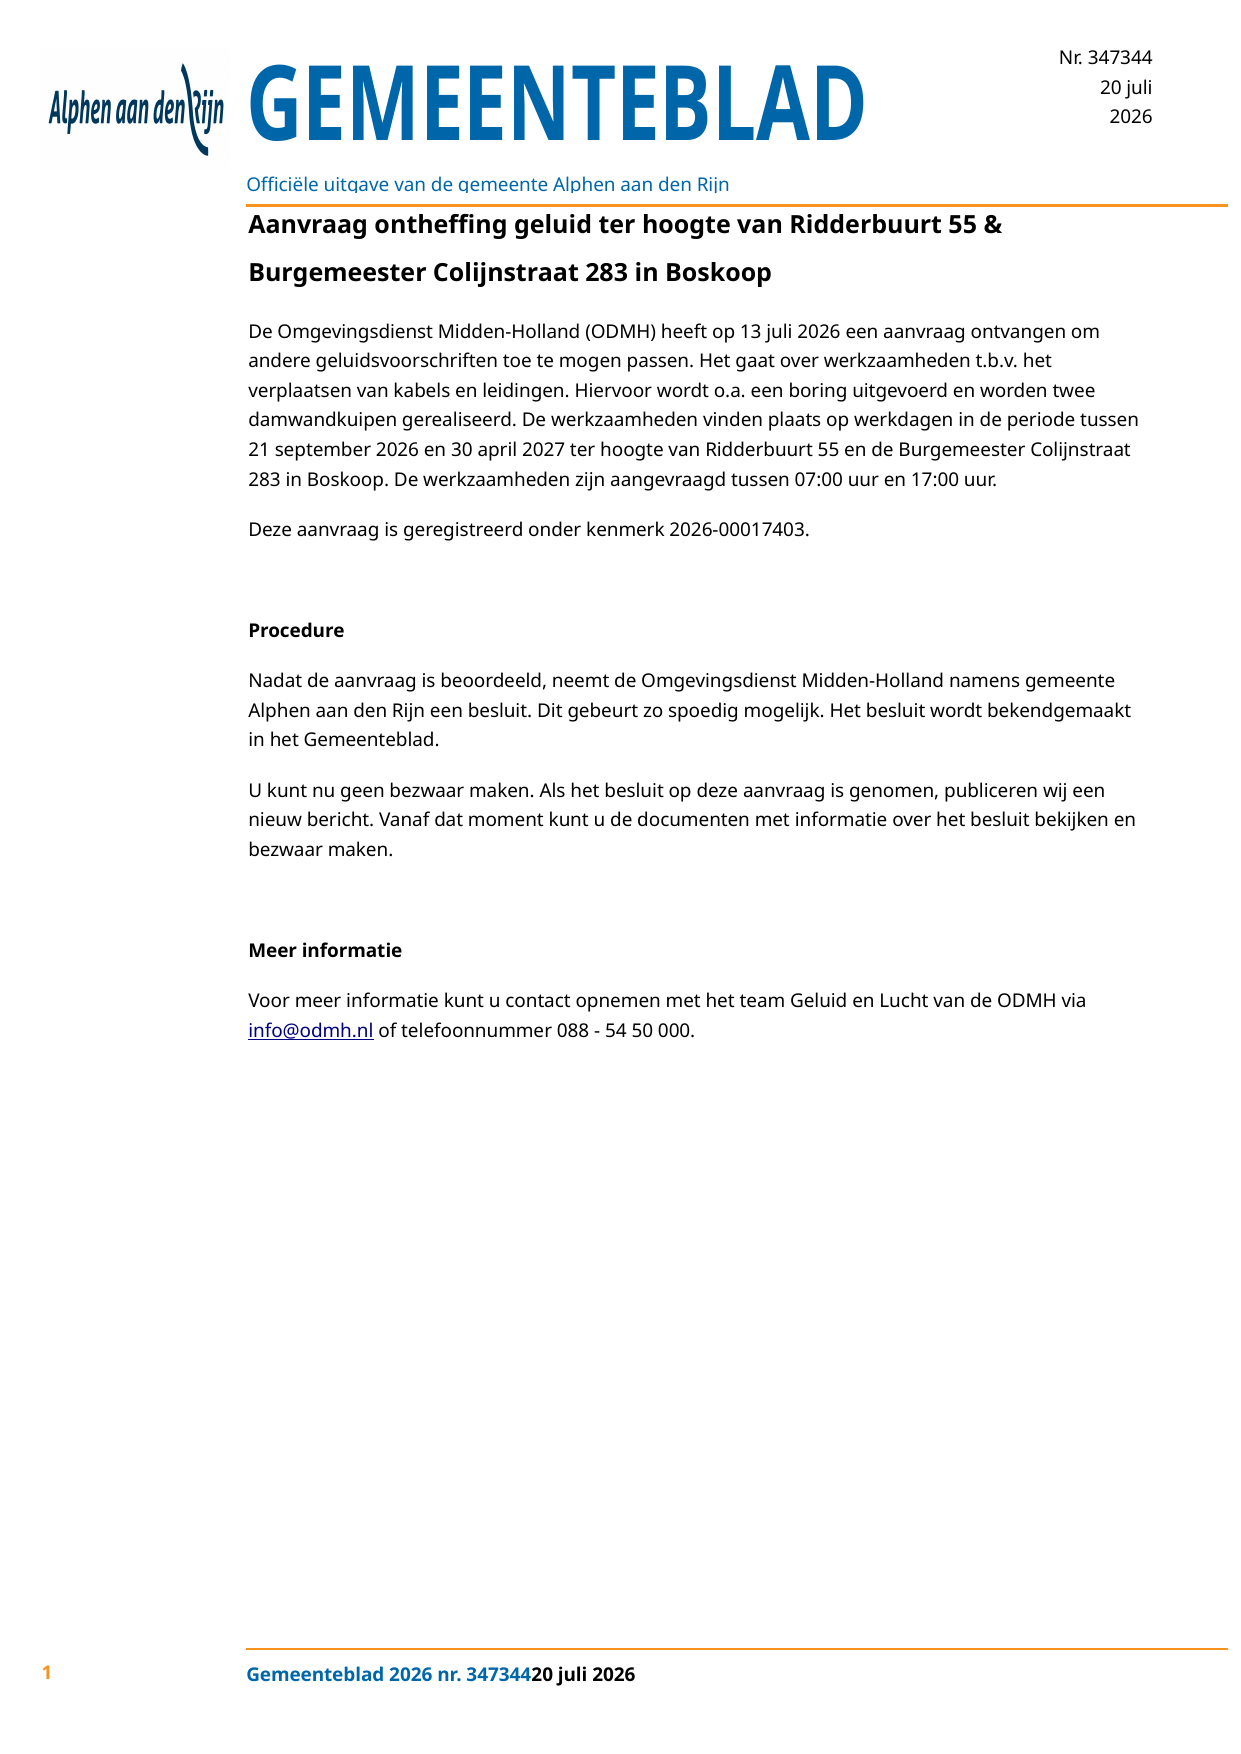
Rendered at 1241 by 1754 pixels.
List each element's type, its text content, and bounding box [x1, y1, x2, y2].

text Nadat de aanvraag is beoordeeld, neemt de Omgevingsdienst Midden-Holland namens gemeente Alphen aan den Rijn een besluit. Dit gebeurt zo spoedig mogelijk. Het besluit wordt bekendgemaakt in het Gemeenteblad. [248, 667, 1152, 752]
text Procedure [248, 617, 1152, 643]
text De Omgevingsdienst Midden-Holland (ODMH) heeft op 13 juli 2026 een aanvraag ontvangen om andere geluidsvoorschriften toe te mogen passen. Het gaat over werkzaamheden t.b.v. het verplaatsen van kabels en leidingen. Hiervoor wordt o.a. een boring uitgevoerd en worden twee damwandkuipen gerealiseerd. De werkzaamheden vinden plaats op werkdagen in de periode tussen 21 september 2026 en 30 april 2027 ter hoogte van Ridderbuurt 55 en de Burgemeester Colijnstraat 283 in Boskoop. De werkzaamheden zijn aangevraagd tussen 07:00 uur en 17:00 uur. [248, 318, 1152, 492]
text Meer informatie [248, 937, 1152, 963]
text Aanvraag ontheffing geluid ter hoogte van Ridderbuurt 55 & Burgemeester Colijnstraat 283 in Boskoop [248, 207, 1152, 288]
text Deze aanvraag is geregistreerd onder kenmerk 2026-00017403. [248, 516, 1152, 542]
picture [41, 47, 231, 172]
text Voor meer informatie kunt u contact opnemen met het team Geluid en Lucht van de ODMH via info@odmh.nl of telefoonnummer 088 - 54 50 000. [248, 987, 1152, 1043]
text U kunt nu geen bezwaar maken. Als het besluit op deze aanvraag is genomen, publiceren wij een nieuw bericht. Vanaf dat moment kunt u de documenten met informatie over het besluit bekijken en bezwaar maken. [248, 777, 1152, 862]
